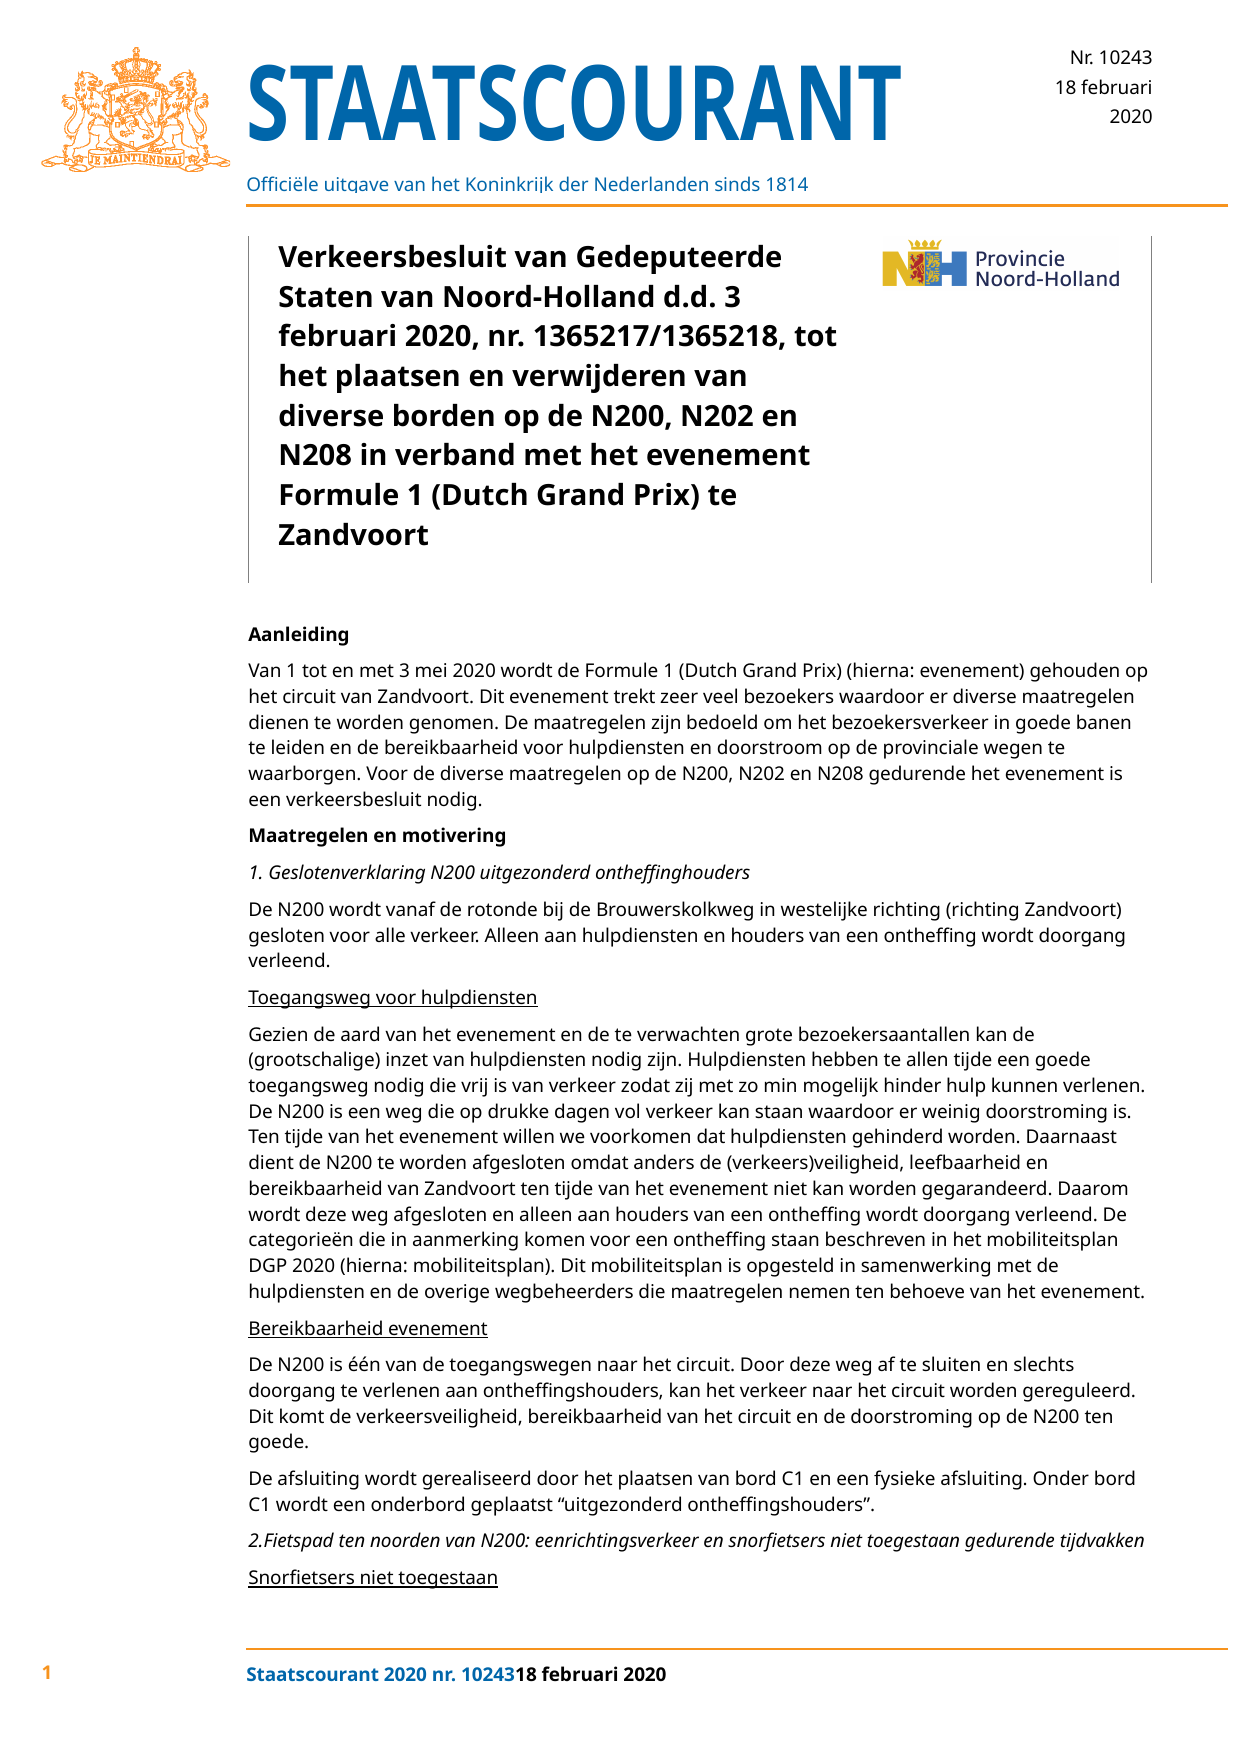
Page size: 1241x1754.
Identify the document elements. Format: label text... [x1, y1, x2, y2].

text Snorfietsers niet toegestaan [248, 1564, 1152, 1590]
table_header Verkeersbesluit van Gedeputeerde Staten van Noord-Holland d.d. 3 februari 2020, nr. 1365217/1365218, tot het plaatsen en verwijderen van diverse borden op de N200, N202 en N208 in verband met het evenement Formule 1 (Dutch Grand Prix) te Zandvoort [249, 236, 850, 583]
picture [882, 236, 1119, 291]
text 2.Fietspad ten noorden van N200: eenrichtingsverkeer en snorfietsers niet toegestaan gedurende tijdvakken [248, 1528, 1152, 1553]
text Van 1 tot en met 3 mei 2020 wordt de Formule 1 (Dutch Grand Prix) (hierna: evenement) gehouden op het circuit van Zandvoort. Dit evenement trekt zeer veel bezoekers waardoor er diverse maatregelen dienen te worden genomen. De maatregelen zijn bedoeld om het bezoekersverkeer in goede banen te leiden en de bereikbaarheid voor hulpdiensten en doorstroom op de provinciale wegen te waarborgen. Voor de diverse maatregelen op de N200, N202 en N208 gedurende het evenement is een verkeersbesluit nodig. [248, 657, 1152, 812]
table_header [850, 236, 1151, 583]
text 1. Geslotenverklaring N200 uitgezonderd ontheffinghouders [248, 859, 1152, 885]
text Aanleiding [248, 621, 1152, 646]
text De N200 wordt vanaf de rotonde bij de Brouwerskolkweg in westelijke richting (richting Zandvoort) gesloten voor alle verkeer. Alleen aan hulpdiensten en houders van een ontheffing wordt doorgang verleend. [248, 896, 1152, 973]
text Bereikbaarheid evenement [248, 1315, 1152, 1341]
text De N200 is één van de toegangswegen naar het circuit. Door deze weg af te sluiten en slechts doorgang te verlenen aan ontheffingshouders, kan het verkeer naar het circuit worden gereguleerd. Dit komt de verkeersveiligheid, bereikbaarheid van het circuit en de doorstroming op de N200 ten goede. [248, 1351, 1152, 1454]
text Toegangsweg voor hulpdiensten [248, 984, 1152, 1010]
text Gezien de aard van het evenement en de te verwachten grote bezoekersaantallen kan de (grootschalige) inzet van hulpdiensten nodig zijn. Hulpdiensten hebben te allen tijde een goede toegangsweg nodig die vrij is van verkeer zodat zij met zo min mogelijk hinder hulp kunnen verlenen. De N200 is een weg die op drukke dagen vol verkeer kan staan waardoor er weinig doorstroming is. Ten tijde van het evenement willen we voorkomen dat hulpdiensten gehinderd worden. Daarnaast dient de N200 te worden afgesloten omdat anders de (verkeers)veiligheid, leefbaarheid en bereikbaarheid van Zandvoort ten tijde van het evenement niet kan worden gegarandeerd. Daarom wordt deze weg afgesloten en alleen aan houders van een ontheffing wordt doorgang verleend. De categorieën die in aanmerking komen voor een ontheffing staan beschreven in het mobiliteitsplan DGP 2020 (hierna: mobiliteitsplan). Dit mobiliteitsplan is opgesteld in samenwerking met de hulpdiensten en de overige wegbeheerders die maatregelen nemen ten behoeve van het evenement. [248, 1021, 1152, 1304]
text De afsluiting wordt gerealiseerd door het plaatsen van bord C1 en een fysieke afsluiting. Onder bord C1 wordt een onderbord geplaatst “uitgezonderd ontheffingshouders”. [248, 1465, 1152, 1517]
text Maatregelen en motivering [248, 823, 1152, 848]
picture [41, 47, 231, 172]
